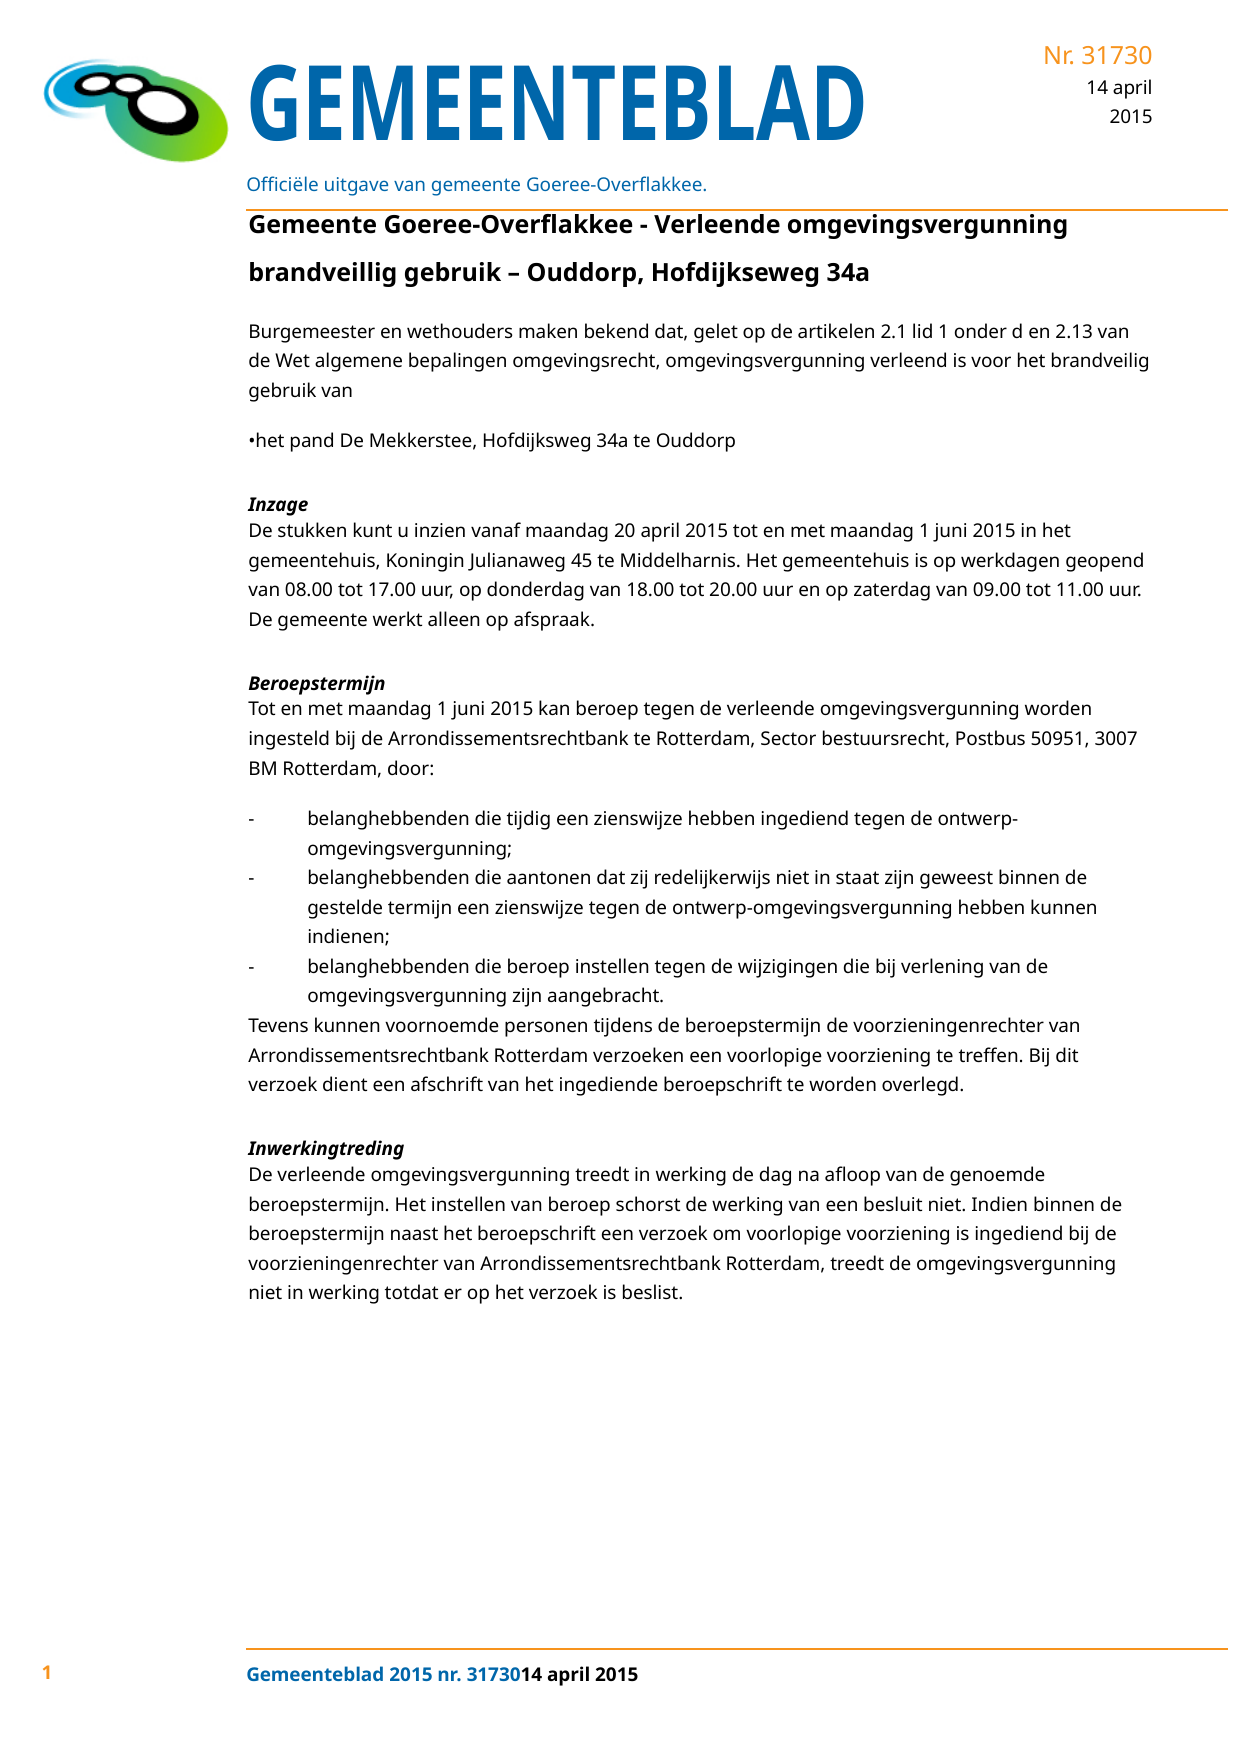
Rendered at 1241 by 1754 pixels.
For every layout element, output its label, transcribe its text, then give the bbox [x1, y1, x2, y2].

text Inzage [248, 491, 1152, 517]
text De stukken kunt u inzien vanaf maandag 20 april 2015 tot en met maandag 1 juni 2015 in het gemeentehuis, Koningin Julianaweg 45 te Middelharnis. Het gemeentehuis is op werkdagen geopend van 08.00 tot 17.00 uur, op donderdag van 18.00 tot 20.00 uur en op zaterdag van 09.00 tot 11.00 uur. De gemeente werkt alleen op afspraak. [248, 517, 1152, 632]
text Beroepstermijn [248, 670, 1152, 696]
text •het pand De Mekkerstee, Hofdijksweg 34a te Ouddorp [248, 427, 1152, 453]
text Burgemeester en wethouders maken bekend dat, gelet op de artikelen 2.1 lid 1 onder d en 2.13 van de Wet algemene bepalingen omgevingsrecht, omgevingsvergunning verleend is voor het brandveilig gebruik van [248, 318, 1152, 403]
text Tot en met maandag 1 juni 2015 kan beroep tegen de verleende omgevingsvergunning worden ingesteld bij de Arrondissementsrechtbank te Rotterdam, Sector bestuursrecht, Postbus 50951, 3007 BM Rotterdam, door: [248, 696, 1152, 781]
picture [41, 47, 231, 172]
text Tevens kunnen voornoemde personen tijdens de beroepstermijn de voorzieningenrechter van Arrondissementsrechtbank Rotterdam verzoeken een voorlopige voorziening te treffen. Bij dit verzoek dient een afschrift van het ingediende beroepschrift te worden overlegd. [248, 1012, 1152, 1097]
text De verleende omgevingsvergunning treedt in werking de dag na afloop van de genoemde beroepstermijn. Het instellen van beroep schorst de werking van een besluit niet. Indien binnen de beroepstermijn naast het beroepschrift een verzoek om voorlopige voorziening is ingediend bij de voorzieningenrechter van Arrondissementsrechtbank Rotterdam, treedt de omgevingsvergunning niet in werking totdat er op het verzoek is beslist. [248, 1161, 1152, 1305]
list belanghebbenden die aantonen dat zij redelijkerwijs niet in staat zijn geweest binnen de gestelde termijn een zienswijze tegen de ontwerp-omgevingsvergunning hebben kunnen indienen; [248, 864, 1152, 949]
text Gemeente Goeree-Overflakkee - Verleende omgevingsvergunning brandveillig gebruik – Ouddorp, Hofdijkseweg 34a [248, 211, 1152, 288]
list belanghebbenden die beroep instellen tegen de wijzigingen die bij verlening van de omgevingsvergunning zijn aangebracht. [248, 953, 1152, 1008]
text Inwerkingtreding [248, 1135, 1152, 1161]
list belanghebbenden die tijdig een zienswijze hebben ingediend tegen de ontwerp-omgevingsvergunning; [248, 805, 1152, 861]
